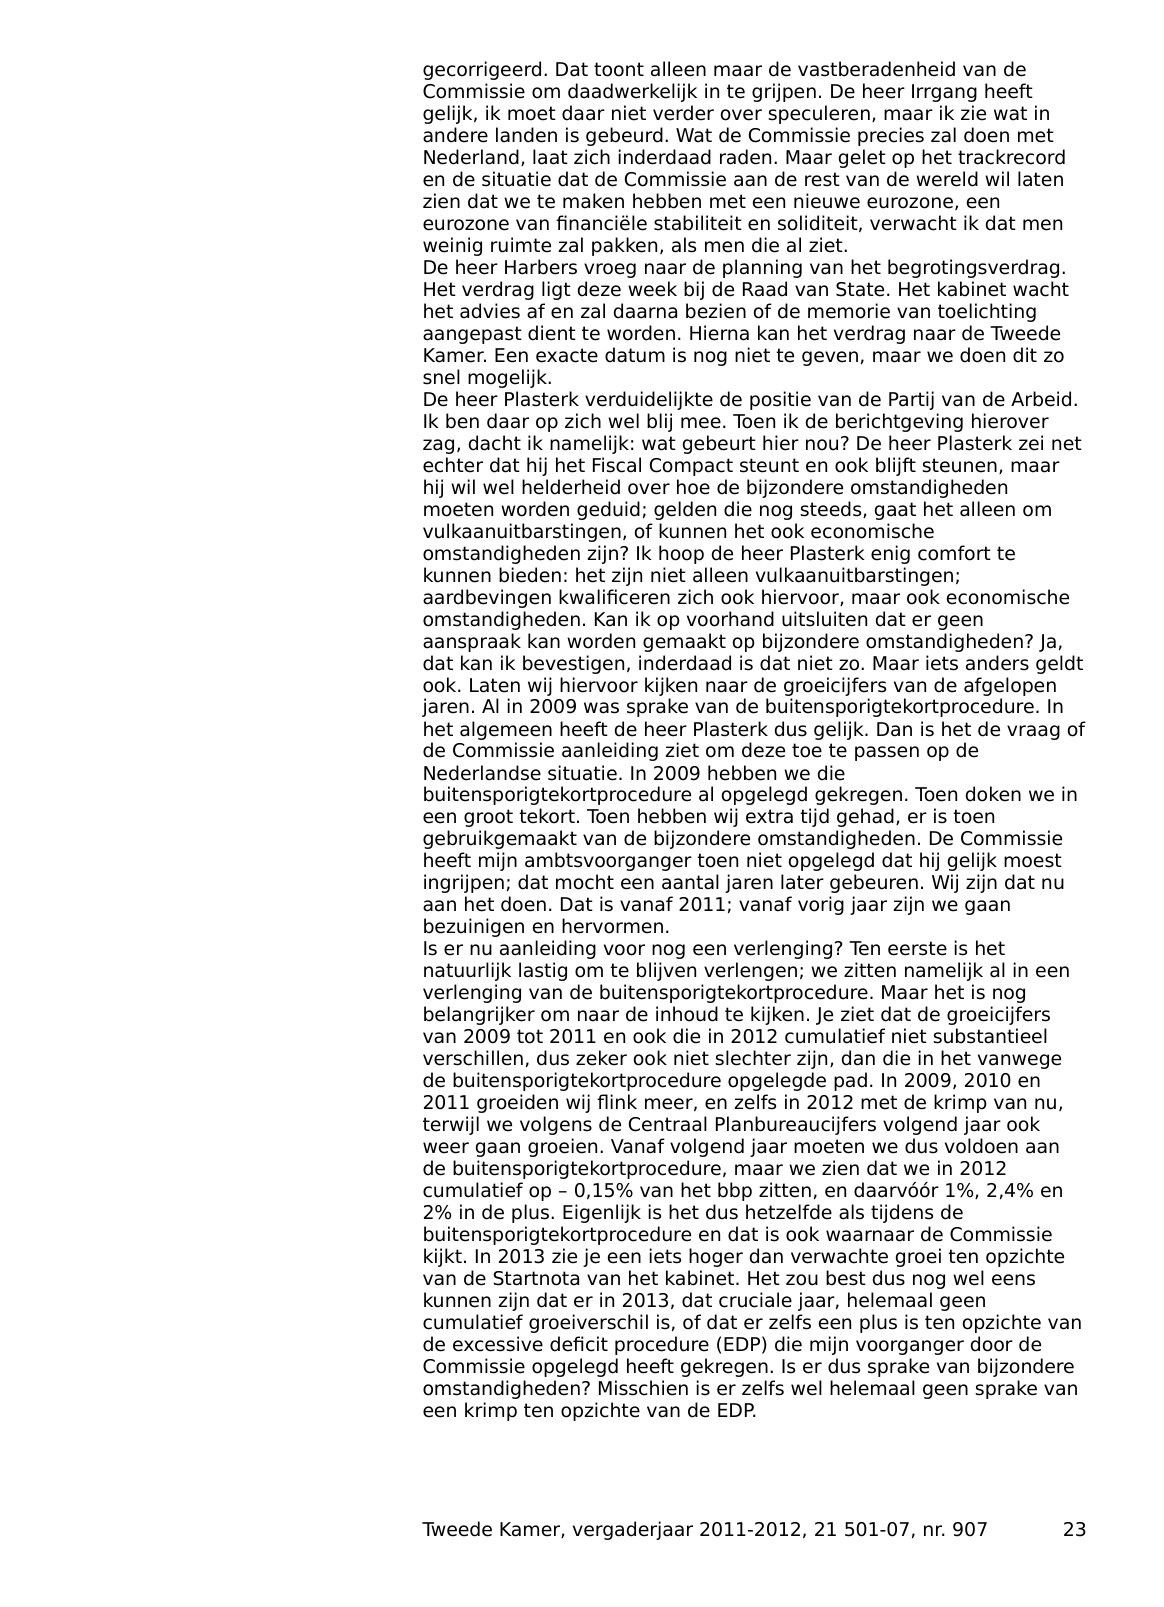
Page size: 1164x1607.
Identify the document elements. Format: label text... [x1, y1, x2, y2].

text gecorrigeerd. Dat toont alleen maar de vastberadenheid van de Commissie om daadwerkelijk in te grijpen. De heer Irrgang heeft gelijk, ik moet daar niet verder over speculeren, maar ik zie wat in andere landen is gebeurd. Wat de Commissie precies zal doen met Nederland, laat zich inderdaad raden. Maar gelet op het trackrecord en de situatie dat de Commissie aan de rest van de wereld wil laten zien dat we te maken hebben met een nieuwe eurozone, een eurozone van financiële stabiliteit en soliditeit, verwacht ik dat men weinig ruimte zal pakken, als men die al ziet. [422, 59, 1087, 257]
text De heer Harbers vroeg naar de planning van het begrotingsverdrag. Het verdrag ligt deze week bij de Raad van State. Het kabinet wacht het advies af en zal daarna bezien of de memorie van toelichting aangepast dient te worden. Hierna kan het verdrag naar de Tweede Kamer. Een exacte datum is nog niet te geven, maar we doen dit zo snel mogelijk. [422, 257, 1087, 389]
text De heer Plasterk verduidelijkte de positie van de Partij van de Arbeid. Ik ben daar op zich wel blij mee. Toen ik de berichtgeving hierover zag, dacht ik namelijk: wat gebeurt hier nou? De heer Plasterk zei net echter dat hij het Fiscal Compact steunt en ook blijft steunen, maar hij wil wel helderheid over hoe de bijzondere omstandigheden moeten worden geduid; gelden die nog steeds, gaat het alleen om vulkaanuitbarstingen, of kunnen het ook economische omstandigheden zijn? Ik hoop de heer Plasterk enig comfort te kunnen bieden: het zijn niet alleen vulkaanuitbarstingen; aardbevingen kwalificeren zich ook hiervoor, maar ook economische omstandigheden. Kan ik op voorhand uitsluiten dat er geen aanspraak kan worden gemaakt op bijzondere omstandigheden? Ja, dat kan ik bevestigen, inderdaad is dat niet zo. Maar iets anders geldt ook. Laten wij hiervoor kijken naar de groeicijfers van de afgelopen jaren. Al in 2009 was sprake van de buitensporigtekortprocedure. In het algemeen heeft de heer Plasterk dus gelijk. Dan is het de vraag of de Commissie aanleiding ziet om deze toe te passen op de Nederlandse situatie. In 2009 hebben we die buitensporigtekortprocedure al opgelegd gekregen. Toen doken we in een groot tekort. Toen hebben wij extra tijd gehad, er is toen gebruikgemaakt van de bijzondere omstandigheden. De Commissie heeft mijn ambtsvoorganger toen niet opgelegd dat hij gelijk moest ingrijpen; dat mocht een aantal jaren later gebeuren. Wij zijn dat nu aan het doen. Dat is vanaf 2011; vanaf vorig jaar zijn we gaan bezuinigen en hervormen. [422, 389, 1087, 938]
text Is er nu aanleiding voor nog een verlenging? Ten eerste is het natuurlijk lastig om te blijven verlengen; we zitten namelijk al in een verlenging van de buitensporigtekortprocedure. Maar het is nog belangrijker om naar de inhoud te kijken. Je ziet dat de groeicijfers van 2009 tot 2011 en ook die in 2012 cumulatief niet substantieel verschillen, dus zeker ook niet slechter zijn, dan die in het vanwege de buitensporigtekortprocedure opgelegde pad. In 2009, 2010 en 2011 groeiden wij flink meer, en zelfs in 2012 met de krimp van nu, terwijl we volgens de Centraal Planbureaucijfers volgend jaar ook weer gaan groeien. Vanaf volgend jaar moeten we dus voldoen aan de buitensporigtekortprocedure, maar we zien dat we in 2012 cumulatief op – 0,15% van het bbp zitten, en daarvóór 1%, 2,4% en 2% in de plus. Eigenlijk is het dus hetzelfde als tijdens de buitensporigtekortprocedure en dat is ook waarnaar de Commissie kijkt. In 2013 zie je een iets hoger dan verwachte groei ten opzichte van de Startnota van het kabinet. Het zou best dus nog wel eens kunnen zijn dat er in 2013, dat cruciale jaar, helemaal geen cumulatief groeiverschil is, of dat er zelfs een plus is ten opzichte van de excessive deficit procedure (EDP) die mijn voorganger door de Commissie opgelegd heeft gekregen. Is er dus sprake van bijzondere omstandigheden? Misschien is er zelfs wel helemaal geen sprake van een krimp ten opzichte van de EDP. [422, 938, 1087, 1422]
